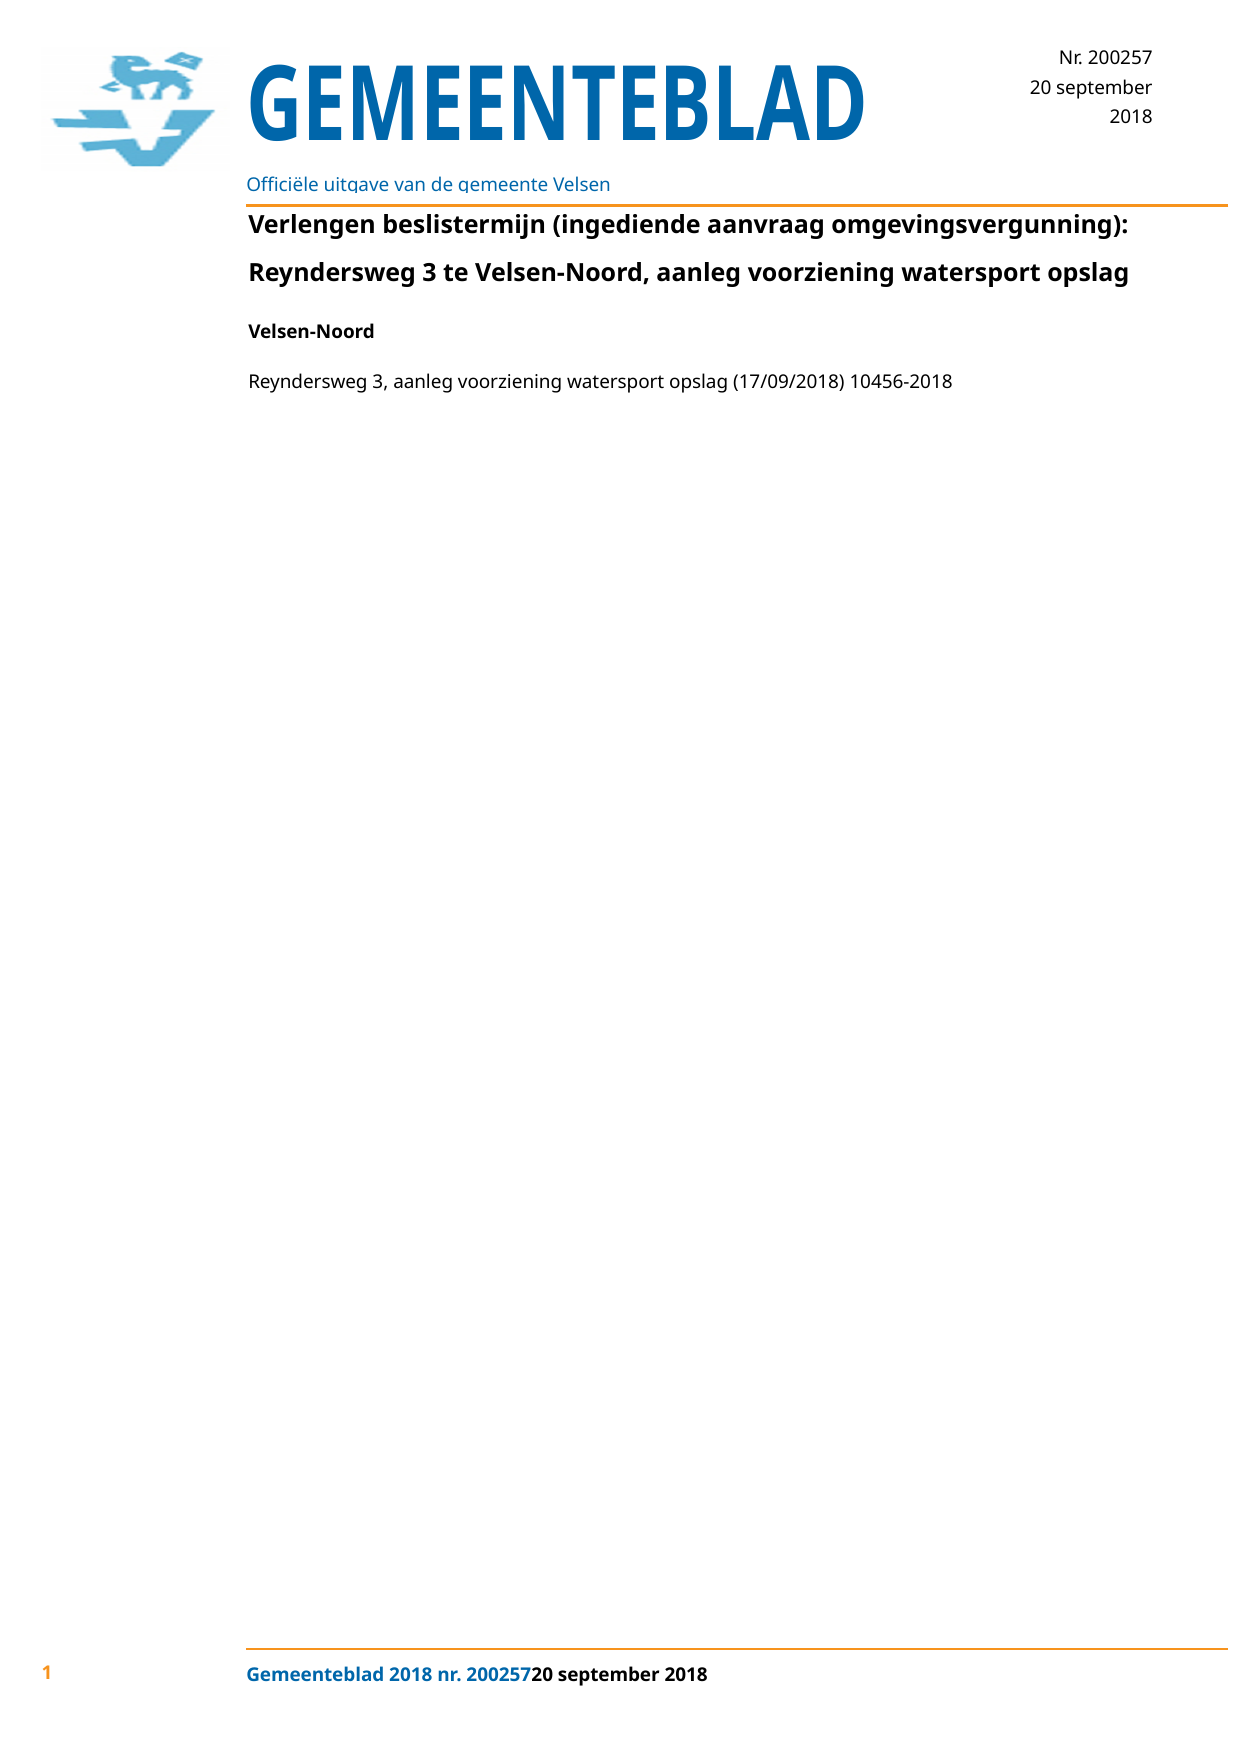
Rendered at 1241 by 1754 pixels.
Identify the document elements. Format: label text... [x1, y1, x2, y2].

text Reyndersweg 3, aanleg voorziening watersport opslag (17/09/2018) 10456-2018 [248, 368, 1152, 394]
text Verlengen beslistermijn (ingediende aanvraag omgevingsvergunning): Reyndersweg 3 te Velsen-Noord, aanleg voorziening watersport opslag [248, 207, 1152, 288]
text Velsen-Noord [248, 318, 1152, 344]
picture [41, 47, 231, 172]
